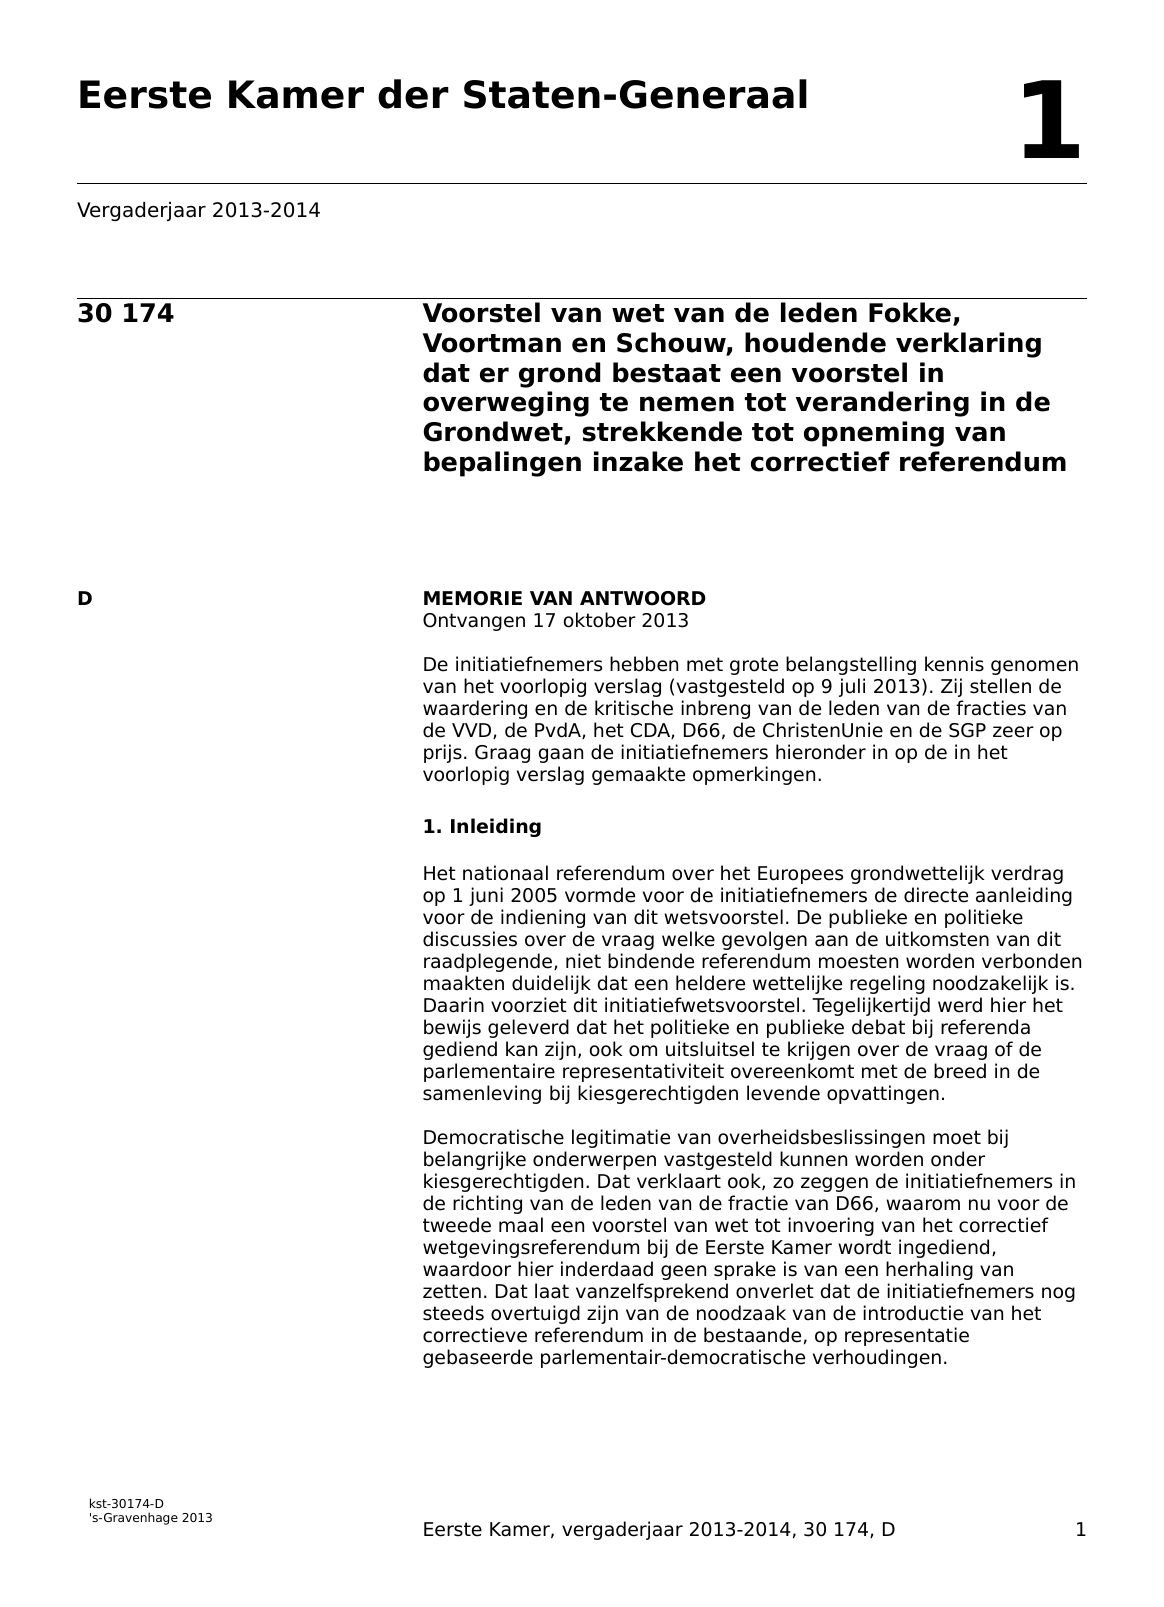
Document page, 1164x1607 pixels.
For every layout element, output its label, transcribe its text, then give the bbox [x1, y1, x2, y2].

subtitle 30 174 Voorstel van wet van de leden Fokke, Voortman en Schouw, houdende verklaring dat er grond bestaat een voorstel in overweging te nemen tot verandering in de Grondwet, strekkende tot opneming van bepalingen inzake het correctief referendum [77, 299, 1087, 477]
text Het nationaal referendum over het Europees grondwettelijk verdrag op 1 juni 2005 vormde voor de initiatiefnemers de directe aanleiding voor de indiening van dit wetsvoorstel. De publieke en politieke discussies over de vraag welke gevolgen aan de uitkomsten van dit raadplegende, niet bindende referendum moesten worden verbonden maakten duidelijk dat een heldere wettelijke regeling noodzakelijk is. Daarin voorziet dit initiatiefwetsvoorstel. Tegelijkertijd werd hier het bewijs geleverd dat het politieke en publieke debat bij referenda gediend kan zijn, ook om uitsluitsel te krijgen over de vraag of de parlementaire representativiteit overeenkomt met de breed in de samenleving bij kiesgerechtigden levende opvattingen. [422, 863, 1087, 1105]
table_cell Vergaderjaar 2013-2014 [77, 184, 1087, 298]
text Ontvangen 17 oktober 2013 [422, 610, 1087, 632]
table_header 1 [886, 59, 1087, 183]
table_header Eerste Kamer der Staten-Generaal [77, 59, 886, 183]
subtitle 1. Inleiding [422, 816, 1087, 838]
text De initiatiefnemers hebben met grote belangstelling kennis genomen van het voorlopig verslag (vastgesteld op 9 juli 2013). Zij stellen de waardering en de kritische inbreng van de leden van de fracties van de VVD, de PvdA, het CDA, D66, de ChristenUnie en de SGP zeer op prijs. Graag gaan de initiatiefnemers hieronder in op de in het voorlopig verslag gemaakte opmerkingen. [422, 654, 1087, 786]
text Democratische legitimatie van overheidsbeslissingen moet bij belangrijke onderwerpen vastgesteld kunnen worden onder kiesgerechtigden. Dat verklaart ook, zo zeggen de initiatiefnemers in de richting van de leden van de fractie van D66, waarom nu voor de tweede maal een voorstel van wet tot invoering van het correctief wetgevingsreferendum bij de Eerste Kamer wordt ingediend, waardoor hier inderdaad geen sprake is van een herhaling van zetten. Dat laat vanzelfsprekend onverlet dat de initiatiefnemers nog steeds overtuigd zijn van de noodzaak van de introductie van het correctieve referendum in de bestaande, op representatie gebaseerde parlementair-democratische verhoudingen. [422, 1127, 1087, 1369]
subtitle D MEMORIE VAN ANTWOORD [77, 588, 1087, 610]
text 's-Gravenhage 2013 [88, 1511, 323, 1525]
text kst-30174-D [88, 1497, 323, 1511]
